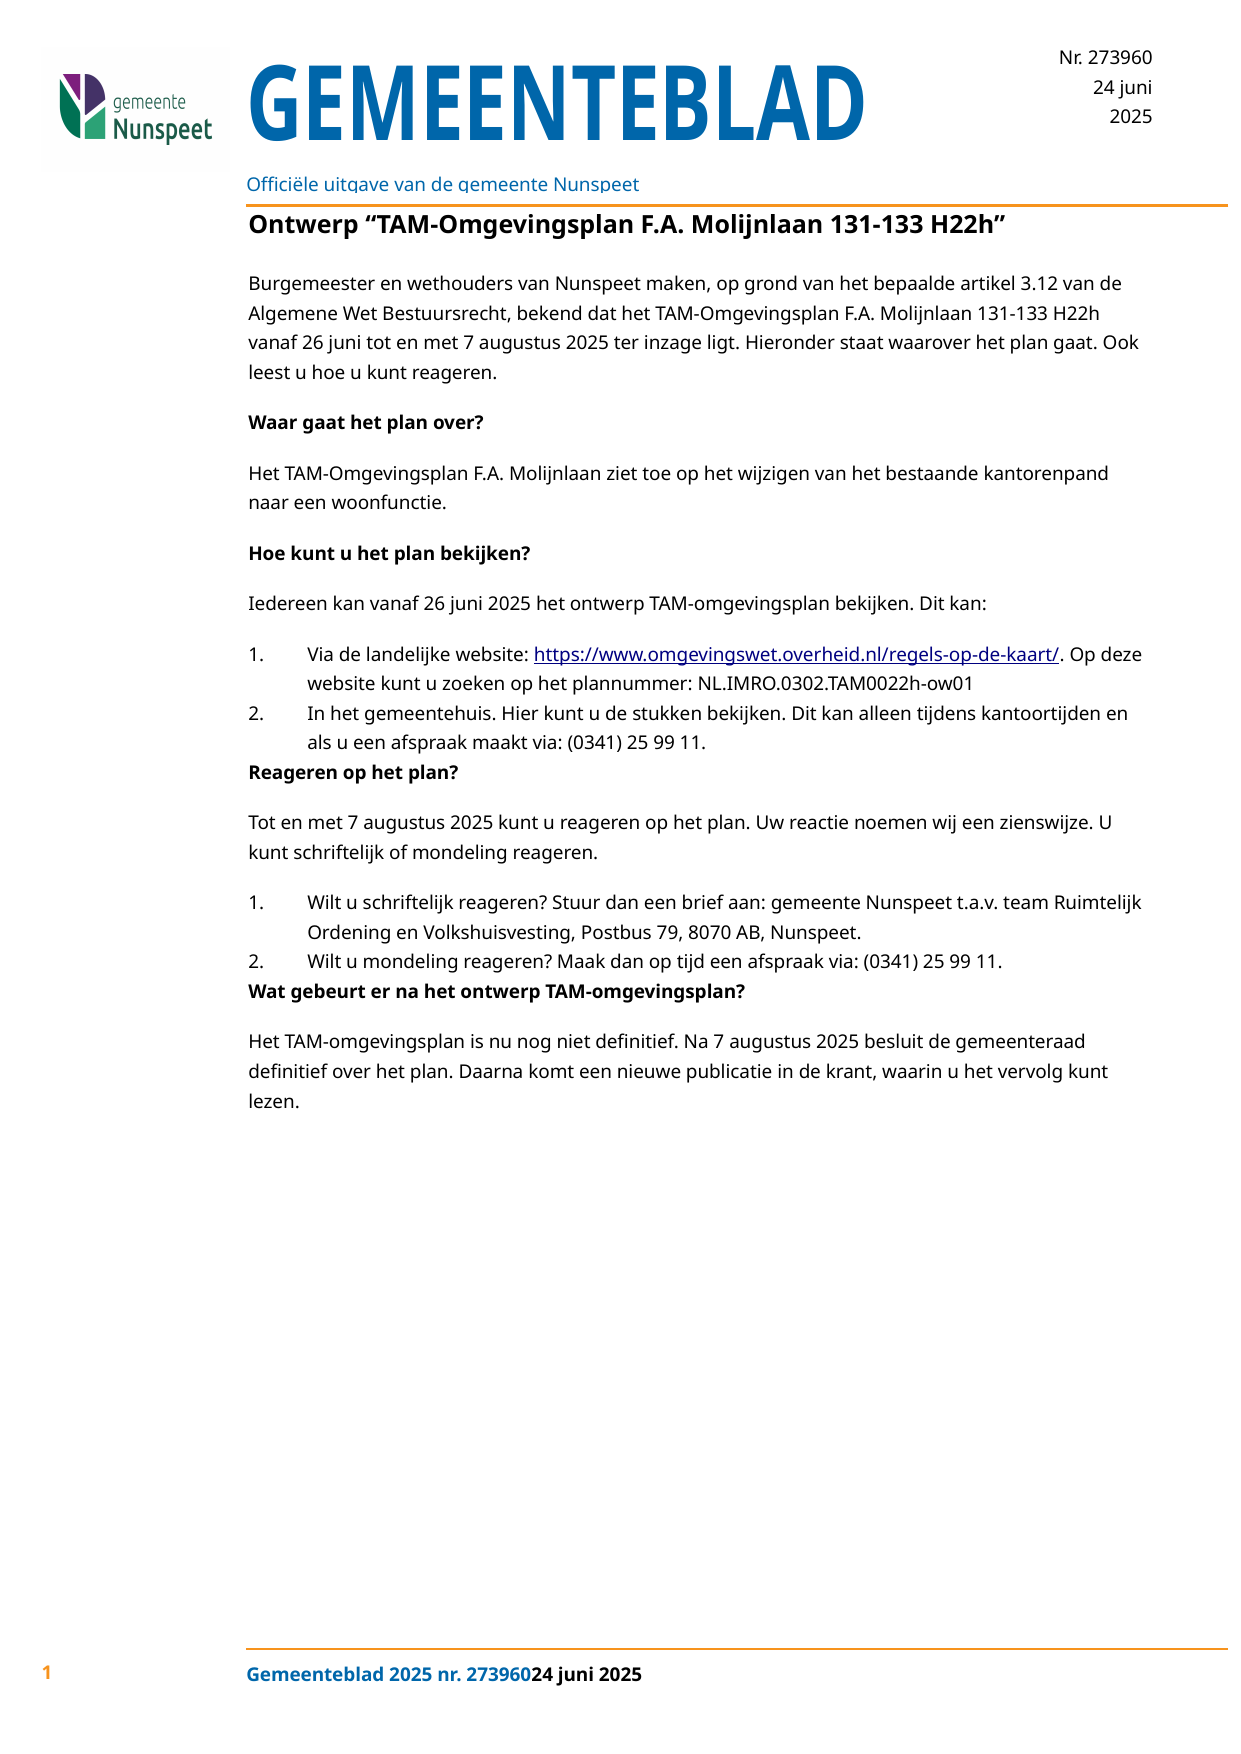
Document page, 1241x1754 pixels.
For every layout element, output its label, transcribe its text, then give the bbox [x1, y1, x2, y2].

text Tot en met 7 augustus 2025 kunt u reageren op het plan. Uw reactie noemen wij een zienswijze. U kunt schriftelijk of mondeling reageren. [248, 809, 1152, 865]
text Het TAM-Omgevingsplan F.A. Molijnlaan ziet toe op het wijzigen van het bestaande kantorenpand naar een woonfunctie. [248, 460, 1152, 515]
text Iedereen kan vanaf 26 juni 2025 het ontwerp TAM-omgevingsplan bekijken. Dit kan: [248, 590, 1152, 616]
text Burgemeester en wethouders van Nunspeet maken, op grond van het bepaalde artikel 3.12 van de Algemene Wet Bestuursrecht, bekend dat het TAM-Omgevingsplan F.A. Molijnlaan 131-133 H22h vanaf 26 juni tot en met 7 augustus 2025 ter inzage ligt. Hieronder staat waarover het plan gaat. Ook leest u hoe u kunt reageren. [248, 270, 1152, 385]
text Reageren op het plan? [248, 759, 1152, 785]
list Via de landelijke website: https://www.omgevingswet.overheid.nl/regels-op-de-kaart/. Op deze website kunt u zoeken op het plannummer: NL.IMRO.0302.TAM0022h-ow01 [248, 641, 1152, 696]
text Het TAM-omgevingsplan is nu nog niet definitief. Na 7 augustus 2025 besluit de gemeenteraad definitief over het plan. Daarna komt een nieuwe publicatie in de krant, waarin u het vervolg kunt lezen. [248, 1029, 1152, 1113]
picture [41, 47, 231, 172]
text Ontwerp “TAM-Omgevingsplan F.A. Molijnlaan 131-133 H22h” [248, 207, 1152, 241]
list Wilt u schriftelijk reageren? Stuur dan een brief aan: gemeente Nunspeet t.a.v. team Ruimtelijk Ordening en Volkshuisvesting, Postbus 79, 8070 AB, Nunspeet. [248, 889, 1152, 945]
list In het gemeentehuis. Hier kunt u de stukken bekijken. Dit kan alleen tijdens kantoortijden en als u een afspraak maakt via: (0341) 25 99 11. [248, 700, 1152, 755]
text Hoe kunt u het plan bekijken? [248, 540, 1152, 566]
text Wat gebeurt er na het ontwerp TAM-omgevingsplan? [248, 978, 1152, 1004]
list Wilt u mondeling reageren? Maak dan op tijd een afspraak via: (0341) 25 99 11. [248, 949, 1152, 974]
text Waar gaat het plan over? [248, 409, 1152, 435]
